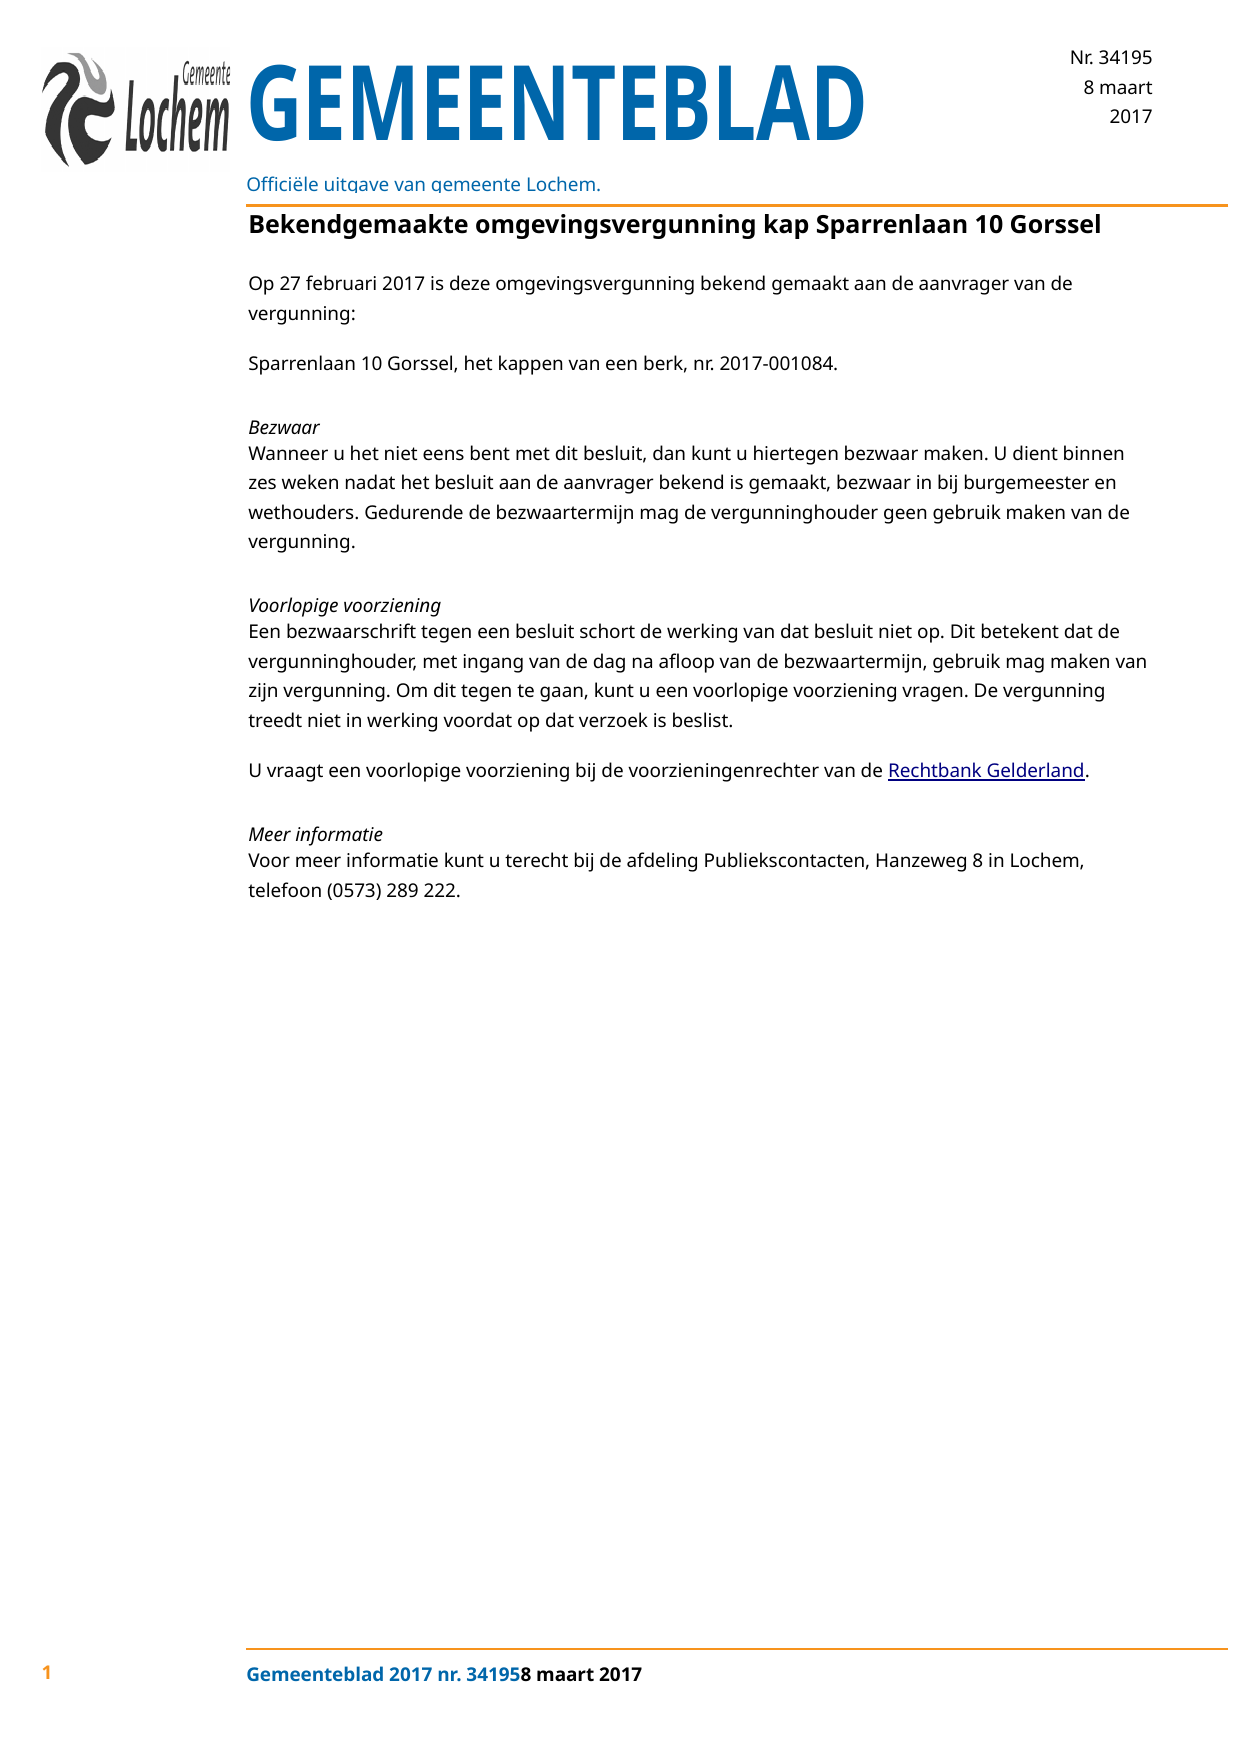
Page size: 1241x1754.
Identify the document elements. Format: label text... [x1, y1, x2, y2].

text Voor meer informatie kunt u terecht bij de afdeling Publiekscontacten, Hanzeweg 8 in Lochem, telefoon (0573) 289 222. [248, 847, 1152, 903]
text Sparrenlaan 10 Gorssel, het kappen van een berk, nr. 2017-001084. [248, 350, 1152, 376]
text U vraagt een voorlopige voorziening bij de voorzieningenrechter van de Rechtbank Gelderland. [248, 758, 1152, 783]
text Een bezwaarschrift tegen een besluit schort de werking van dat besluit niet op. Dit betekent dat de vergunninghouder, met ingang van de dag na afloop van de bezwaartermijn, gebruik mag maken van zijn vergunning. Om dit tegen te gaan, kunt u een voorlopige voorziening vragen. De vergunning treedt niet in werking voordat op dat verzoek is beslist. [248, 618, 1152, 733]
text Meer informatie [248, 822, 1152, 847]
text Bekendgemaakte omgevingsvergunning kap Sparrenlaan 10 Gorssel [248, 207, 1152, 241]
text Bezwaar [248, 414, 1152, 440]
text Op 27 februari 2017 is deze omgevingsvergunning bekend gemaakt aan de aanvrager van de vergunning: [248, 270, 1152, 326]
picture [41, 47, 231, 172]
text Wanneer u het niet eens bent met dit besluit, dan kunt u hiertegen bezwaar maken. U dient binnen zes weken nadat het besluit aan de aanvrager bekend is gemaakt, bezwaar in bij burgemeester en wethouders. Gedurende de bezwaartermijn mag de vergunninghouder geen gebruik maken van de vergunning. [248, 440, 1152, 554]
text Voorlopige voorziening [248, 593, 1152, 618]
